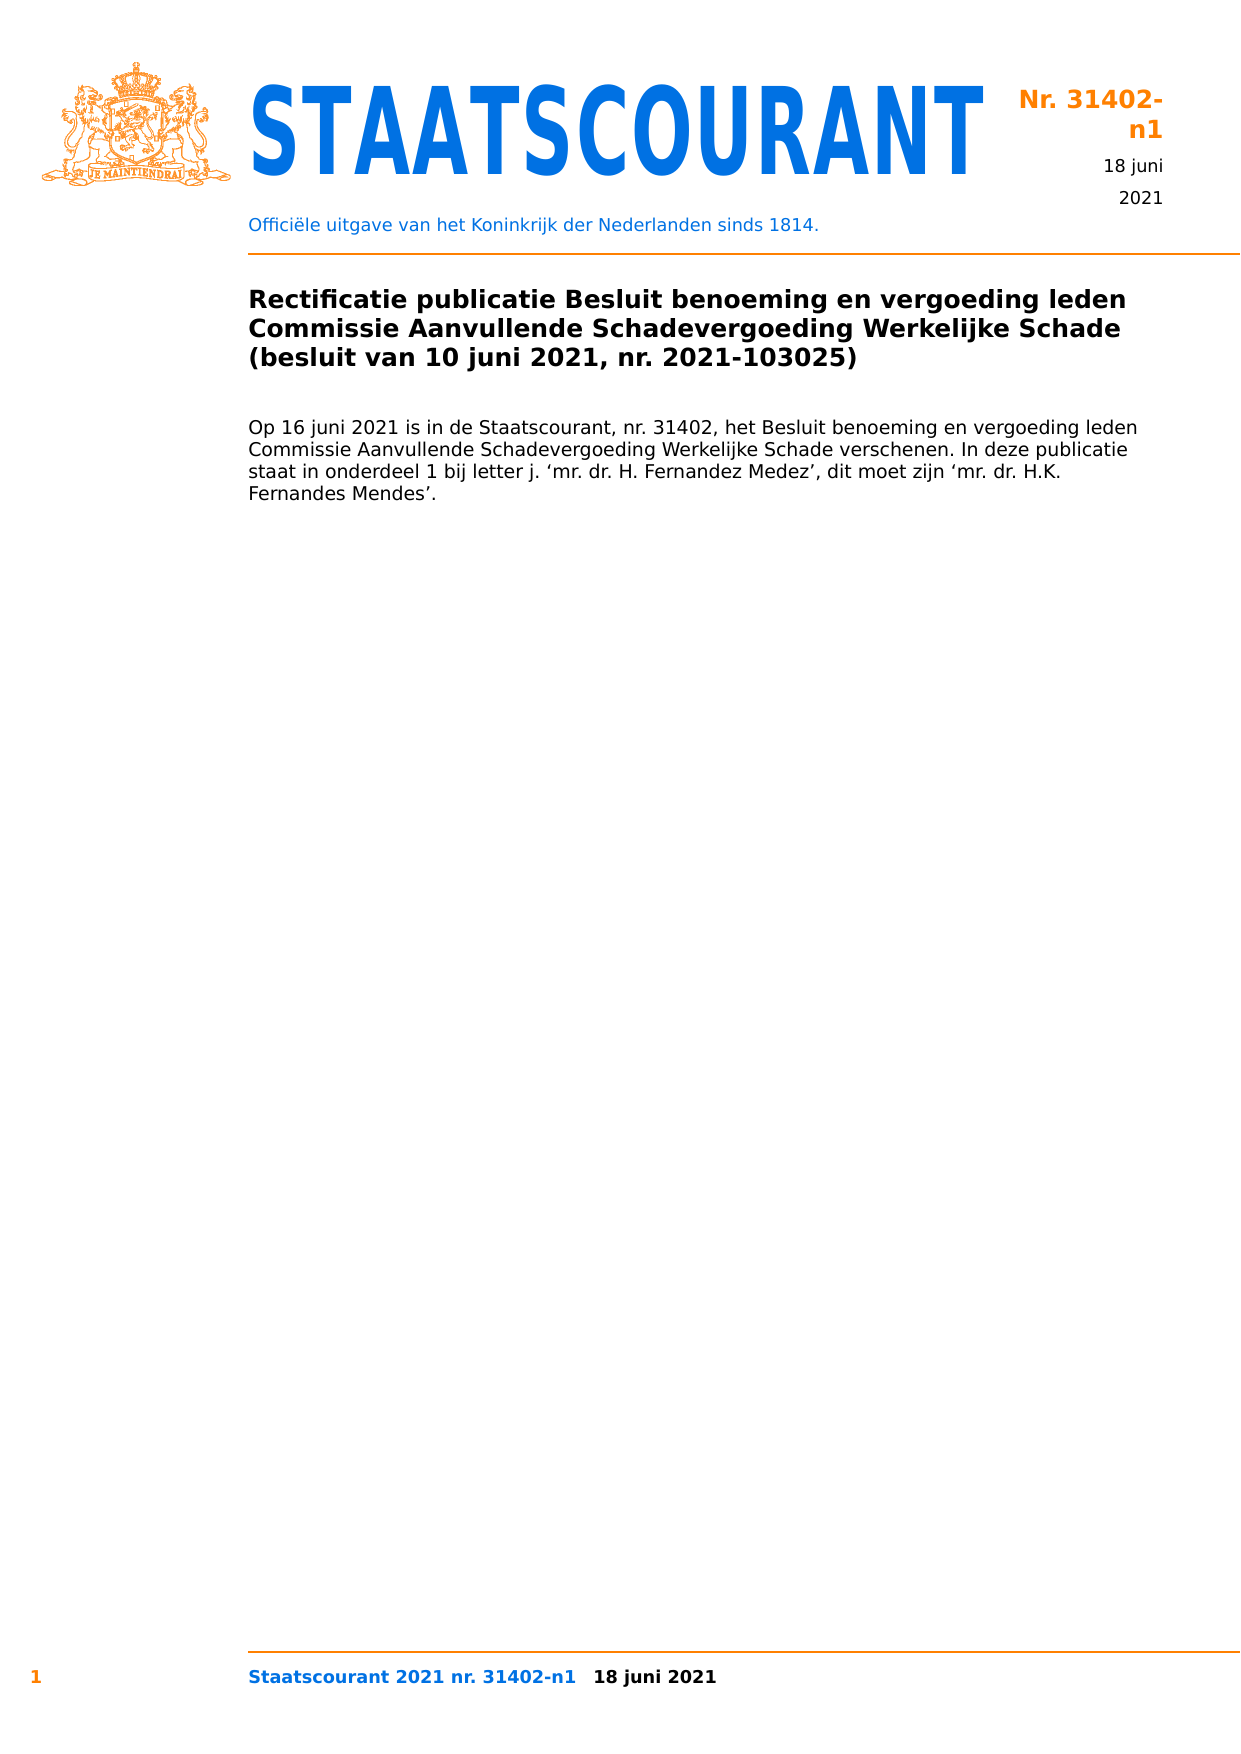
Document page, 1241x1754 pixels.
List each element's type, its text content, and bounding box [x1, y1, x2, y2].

text Op 16 juni 2021 is in de Staatscourant, nr. 31402, het Besluit benoeming en vergoeding leden Commissie Aanvullende Schadevergoeding Werkelijke Schade verschenen. In deze publicatie staat in onderdeel 1 bij letter j. ‘mr. dr. H. Fernandez Medez’, dit moet zijn ‘mr. dr. H.K. Fernandes Mendes’. [248, 417, 1163, 504]
table_cell 18 juni [998, 150, 1240, 182]
picture [41, 62, 231, 186]
table_header [25, 62, 248, 253]
table_header STAATSCOURANT [248, 62, 998, 215]
subtitle Rectificatie publicatie Besluit benoeming en vergoeding leden Commissie Aanvullende Schadevergoeding Werkelijke Schade (besluit van 10 juni 2021, nr. 2021-103025) [248, 285, 1163, 373]
table_cell 2021 [998, 183, 1240, 215]
table_header Nr. 31402-n1 [998, 62, 1240, 150]
table_cell Officiële uitgave van het Koninkrijk der Nederlanden sinds 1814. [248, 215, 1240, 253]
